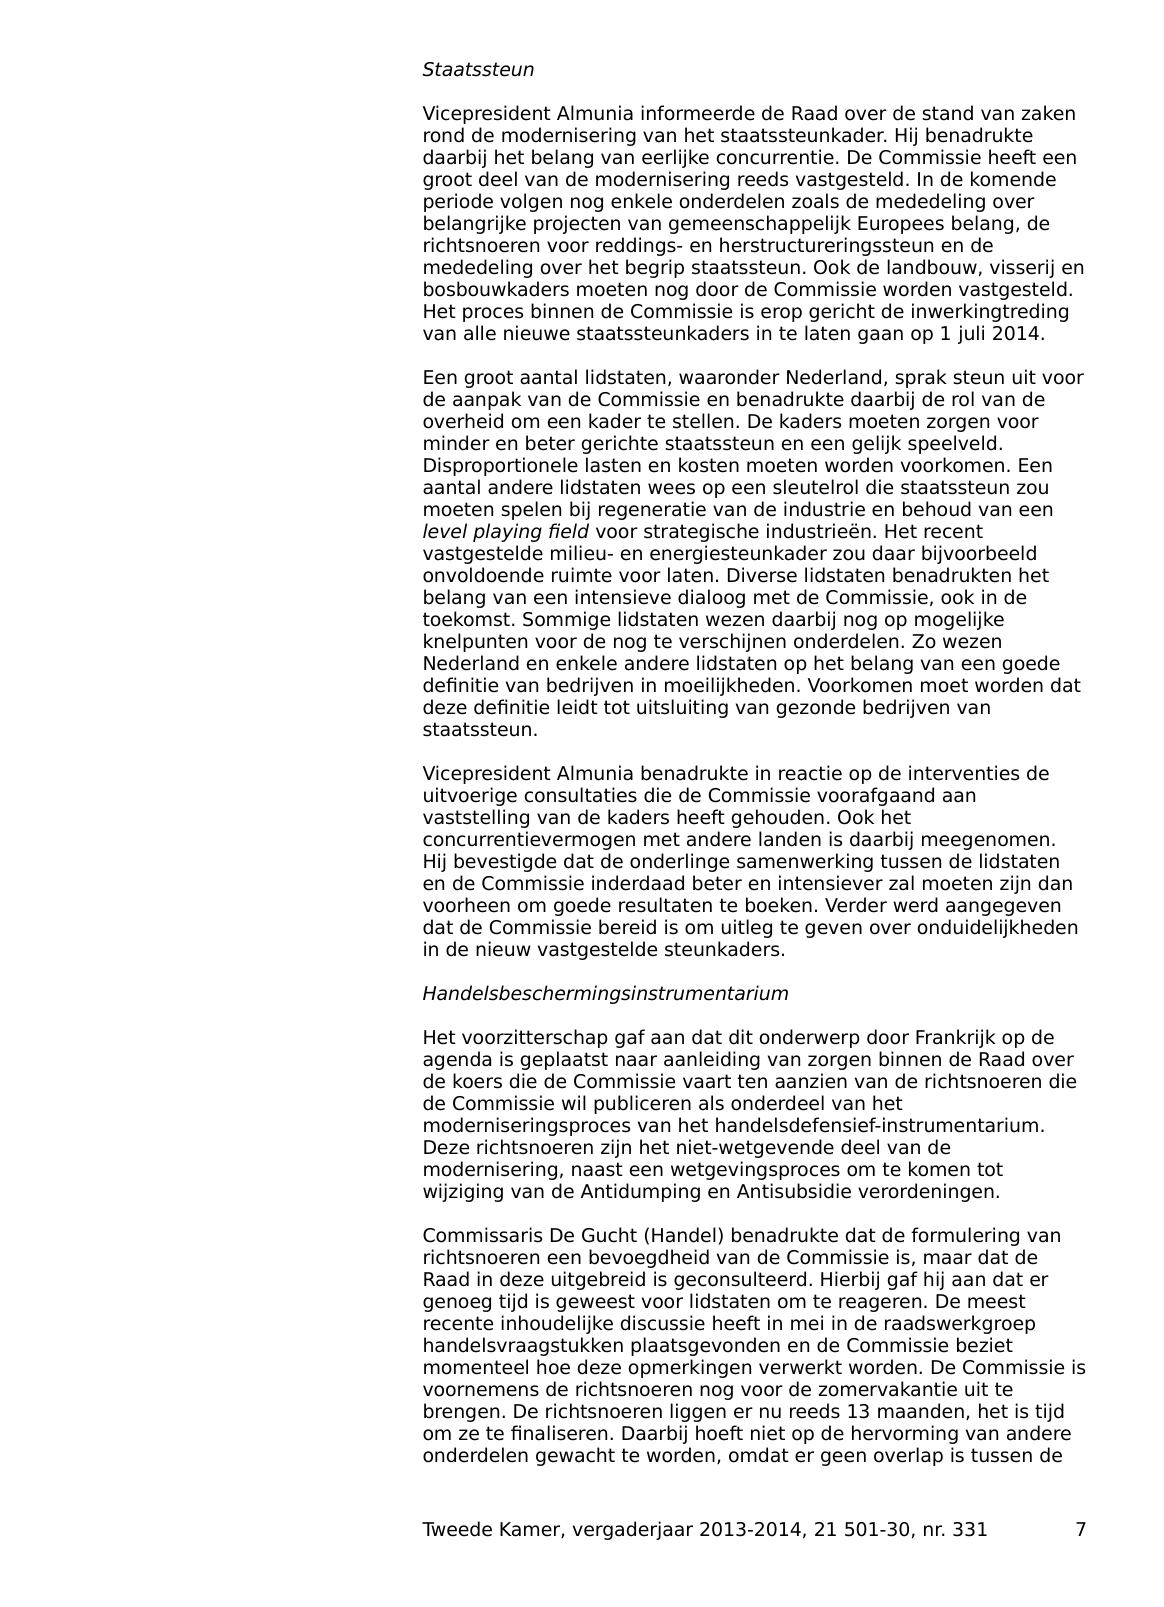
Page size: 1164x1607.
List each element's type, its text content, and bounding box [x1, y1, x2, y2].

text Een groot aantal lidstaten, waaronder Nederland, sprak steun uit voor de aanpak van de Commissie en benadrukte daarbij de rol van de overheid om een kader te stellen. De kaders moeten zorgen voor minder en beter gerichte staatssteun en een gelijk speelveld. Disproportionele lasten en kosten moeten worden voorkomen. Een aantal andere lidstaten wees op een sleutelrol die staatssteun zou moeten spelen bij regeneratie van de industrie en behoud van een level playing field voor strategische industrieën. Het recent vastgestelde milieu- en energiesteunkader zou daar bijvoorbeeld onvoldoende ruimte voor laten. Diverse lidstaten benadrukten het belang van een intensieve dialoog met de Commissie, ook in de toekomst. Sommige lidstaten wezen daarbij nog op mogelijke knelpunten voor de nog te verschijnen onderdelen. Zo wezen Nederland en enkele andere lidstaten op het belang van een goede definitie van bedrijven in moeilijkheden. Voorkomen moet worden dat deze definitie leidt tot uitsluiting van gezonde bedrijven van staatssteun. [422, 367, 1087, 741]
subtitle Staatssteun [422, 59, 1087, 81]
text Vicepresident Almunia benadrukte in reactie op de interventies de uitvoerige consultaties die de Commissie voorafgaand aan vaststelling van de kaders heeft gehouden. Ook het concurrentievermogen met andere landen is daarbij meegenomen. Hij bevestigde dat de onderlinge samenwerking tussen de lidstaten en de Commissie inderdaad beter en intensiever zal moeten zijn dan voorheen om goede resultaten te boeken. Verder werd aangegeven dat de Commissie bereid is om uitleg te geven over onduidelijkheden in de nieuw vastgestelde steunkaders. [422, 763, 1087, 961]
text Vicepresident Almunia informeerde de Raad over de stand van zaken rond de modernisering van het staatssteunkader. Hij benadrukte daarbij het belang van eerlijke concurrentie. De Commissie heeft een groot deel van de modernisering reeds vastgesteld. In de komende periode volgen nog enkele onderdelen zoals de mededeling over belangrijke projecten van gemeenschappelijk Europees belang, de richtsnoeren voor reddings- en herstructureringssteun en de mededeling over het begrip staatssteun. Ook de landbouw, visserij en bosbouwkaders moeten nog door de Commissie worden vastgesteld. Het proces binnen de Commissie is erop gericht de inwerkingtreding van alle nieuwe staatssteunkaders in te laten gaan op 1 juli 2014. [422, 103, 1087, 345]
subtitle Handelsbeschermingsinstrumentarium [422, 983, 1087, 1005]
text Commissaris De Gucht (Handel) benadrukte dat de formulering van richtsnoeren een bevoegdheid van de Commissie is, maar dat de Raad in deze uitgebreid is geconsulteerd. Hierbij gaf hij aan dat er genoeg tijd is geweest voor lidstaten om te reageren. De meest recente inhoudelijke discussie heeft in mei in de raadswerkgroep handelsvraagstukken plaatsgevonden en de Commissie beziet momenteel hoe deze opmerkingen verwerkt worden. De Commissie is voornemens de richtsnoeren nog voor de zomervakantie uit te brengen. De richtsnoeren liggen er nu reeds 13 maanden, het is tijd om ze te finaliseren. Daarbij hoeft niet op de hervorming van andere onderdelen gewacht te worden, omdat er geen overlap is tussen de [422, 1225, 1087, 1467]
text Het voorzitterschap gaf aan dat dit onderwerp door Frankrijk op de agenda is geplaatst naar aanleiding van zorgen binnen de Raad over de koers die de Commissie vaart ten aanzien van de richtsnoeren die de Commissie wil publiceren als onderdeel van het moderniseringsproces van het handelsdefensief-instrumentarium. Deze richtsnoeren zijn het niet-wetgevende deel van de modernisering, naast een wetgevingsproces om te komen tot wijziging van de Antidumping en Antisubsidie verordeningen. [422, 1027, 1087, 1203]
